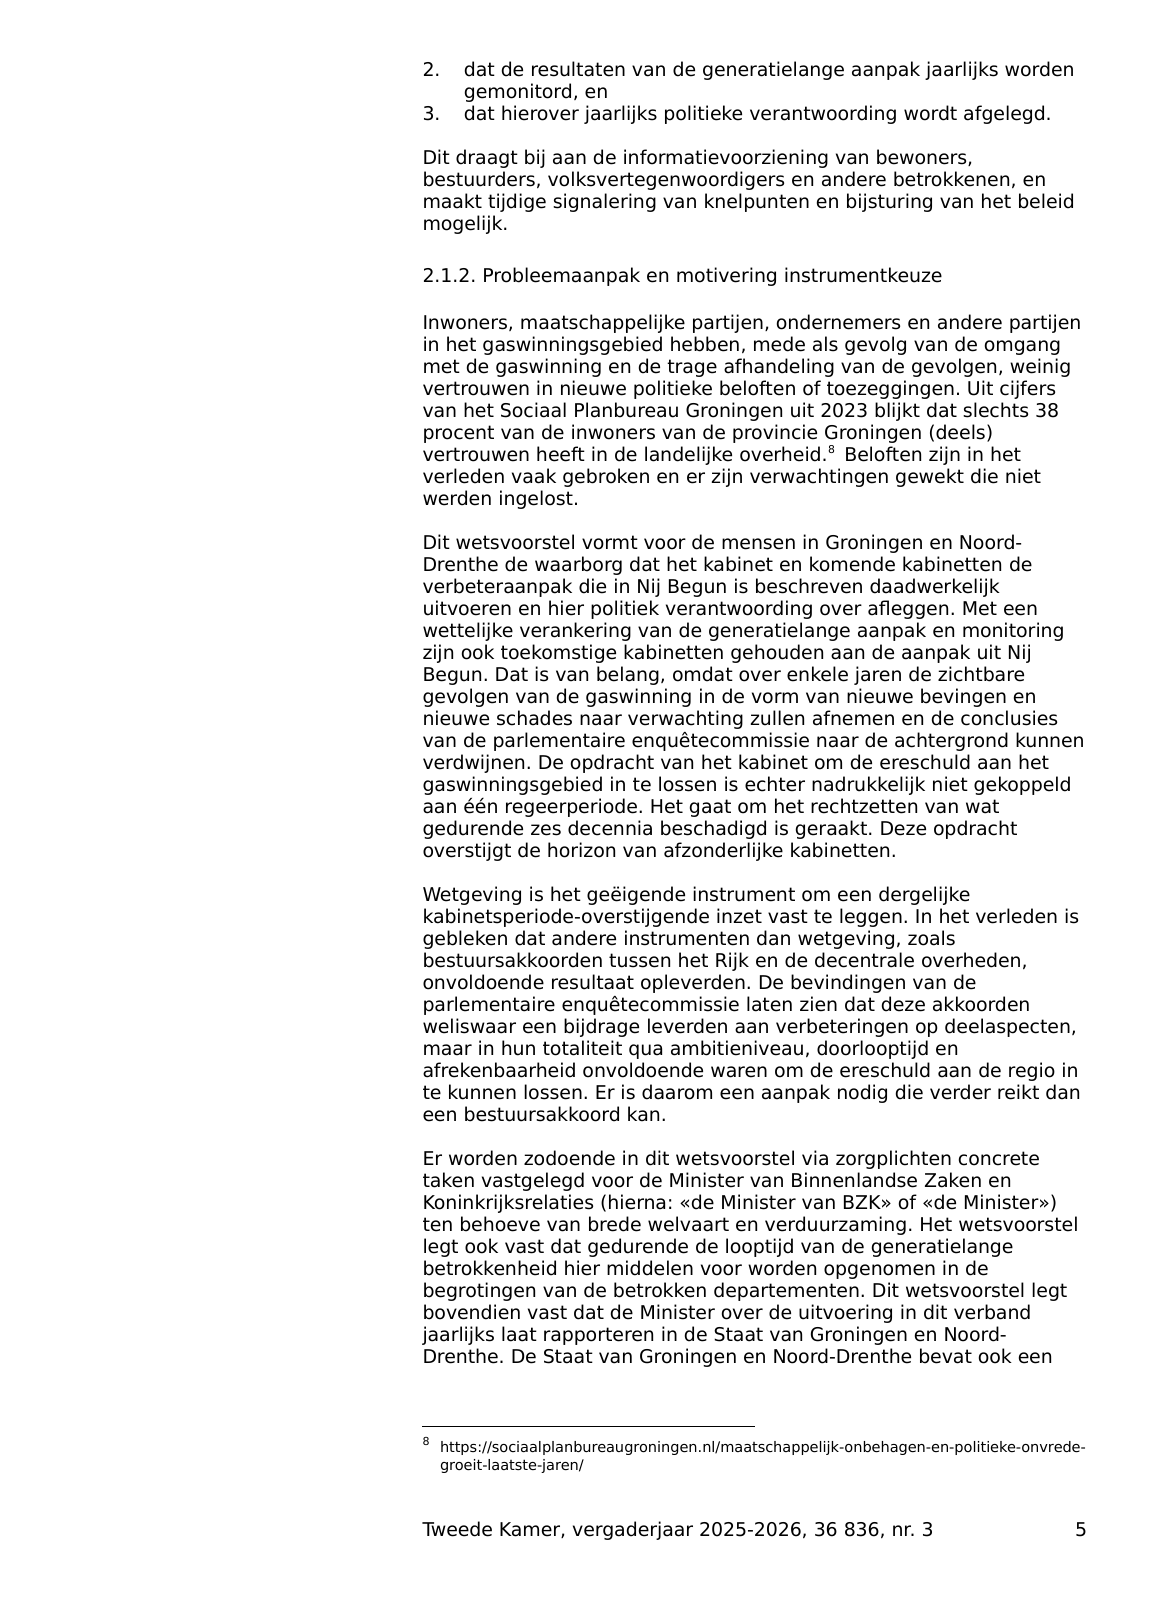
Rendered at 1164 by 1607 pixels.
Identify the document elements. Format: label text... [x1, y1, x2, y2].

text Dit wetsvoorstel vormt voor de mensen in Groningen en Noord-Drenthe de waarborg dat het kabinet en komende kabinetten de verbeteraanpak die in Nij Begun is beschreven daadwerkelijk uitvoeren en hier politiek verantwoording over afleggen. Met een wettelijke verankering van de generatielange aanpak en monitoring zijn ook toekomstige kabinetten gehouden aan de aanpak uit Nij Begun. Dat is van belang, omdat over enkele jaren de zichtbare gevolgen van de gaswinning in de vorm van nieuwe bevingen en nieuwe schades naar verwachting zullen afnemen en de conclusies van de parlementaire enquêtecommissie naar de achtergrond kunnen verdwijnen. De opdracht van het kabinet om de ereschuld aan het gaswinningsgebied in te lossen is echter nadrukkelijk niet gekoppeld aan één regeerperiode. Het gaat om het rechtzetten van wat gedurende zes decennia beschadigd is geraakt. Deze opdracht overstijgt de horizon van afzonderlijke kabinetten. [422, 532, 1087, 862]
text 3. dat hierover jaarlijks politieke verantwoording wordt afgelegd. [422, 103, 1087, 125]
text Wetgeving is het geëigende instrument om een dergelijke kabinetsperiode-overstijgende inzet vast te leggen. In het verleden is gebleken dat andere instrumenten dan wetgeving, zoals bestuursakkoorden tussen het Rijk en de decentrale overheden, onvoldoende resultaat opleverden. De bevindingen van de parlementaire enquêtecommissie laten zien dat deze akkoorden weliswaar een bijdrage leverden aan verbeteringen op deelaspecten, maar in hun totaliteit qua ambitieniveau, doorlooptijd en afrekenbaarheid onvoldoende waren om de ereschuld aan de regio in te kunnen lossen. Er is daarom een aanpak nodig die verder reikt dan een bestuursakkoord kan. [422, 884, 1087, 1126]
subtitle 2.1.2. Probleemaanpak en motivering instrumentkeuze [422, 265, 1087, 287]
text https://sociaalplanbureaugroningen.nl/maatschappelijk-onbehagen-en-politieke-onvrede-groeit-laatste-jaren/ [422, 1435, 1087, 1474]
text Dit draagt bij aan de informatievoorziening van bewoners, bestuurders, volksvertegenwoordigers en andere betrokkenen, en maakt tijdige signalering van knelpunten en bijsturing van het beleid mogelijk. [422, 147, 1087, 235]
text Er worden zodoende in dit wetsvoorstel via zorgplichten concrete taken vastgelegd voor de Minister van Binnenlandse Zaken en Koninkrijksrelaties (hierna: «de Minister van BZK» of «de Minister») ten behoeve van brede welvaart en verduurzaming. Het wetsvoorstel legt ook vast dat gedurende de looptijd van de generatielange betrokkenheid hier middelen voor worden opgenomen in de begrotingen van de betrokken departementen. Dit wetsvoorstel legt bovendien vast dat de Minister over de uitvoering in dit verband jaarlijks laat rapporteren in de Staat van Groningen en Noord-Drenthe. De Staat van Groningen en Noord-Drenthe bevat ook een [422, 1148, 1087, 1368]
text 2. dat de resultaten van de generatielange aanpak jaarlijks worden gemonitord, en [422, 59, 1087, 103]
text Inwoners, maatschappelijke partijen, ondernemers en andere partijen in het gaswinningsgebied hebben, mede als gevolg van de omgang met de gaswinning en de trage afhandeling van de gevolgen, weinig vertrouwen in nieuwe politieke beloften of toezeggingen. Uit cijfers van het Sociaal Planbureau Groningen uit 2023 blijkt dat slechts 38 procent van de inwoners van de provincie Groningen (deels) vertrouwen heeft in de landelijke overheid. Beloften zijn in het verleden vaak gebroken en er zijn verwachtingen gewekt die niet werden ingelost. [422, 312, 1087, 510]
